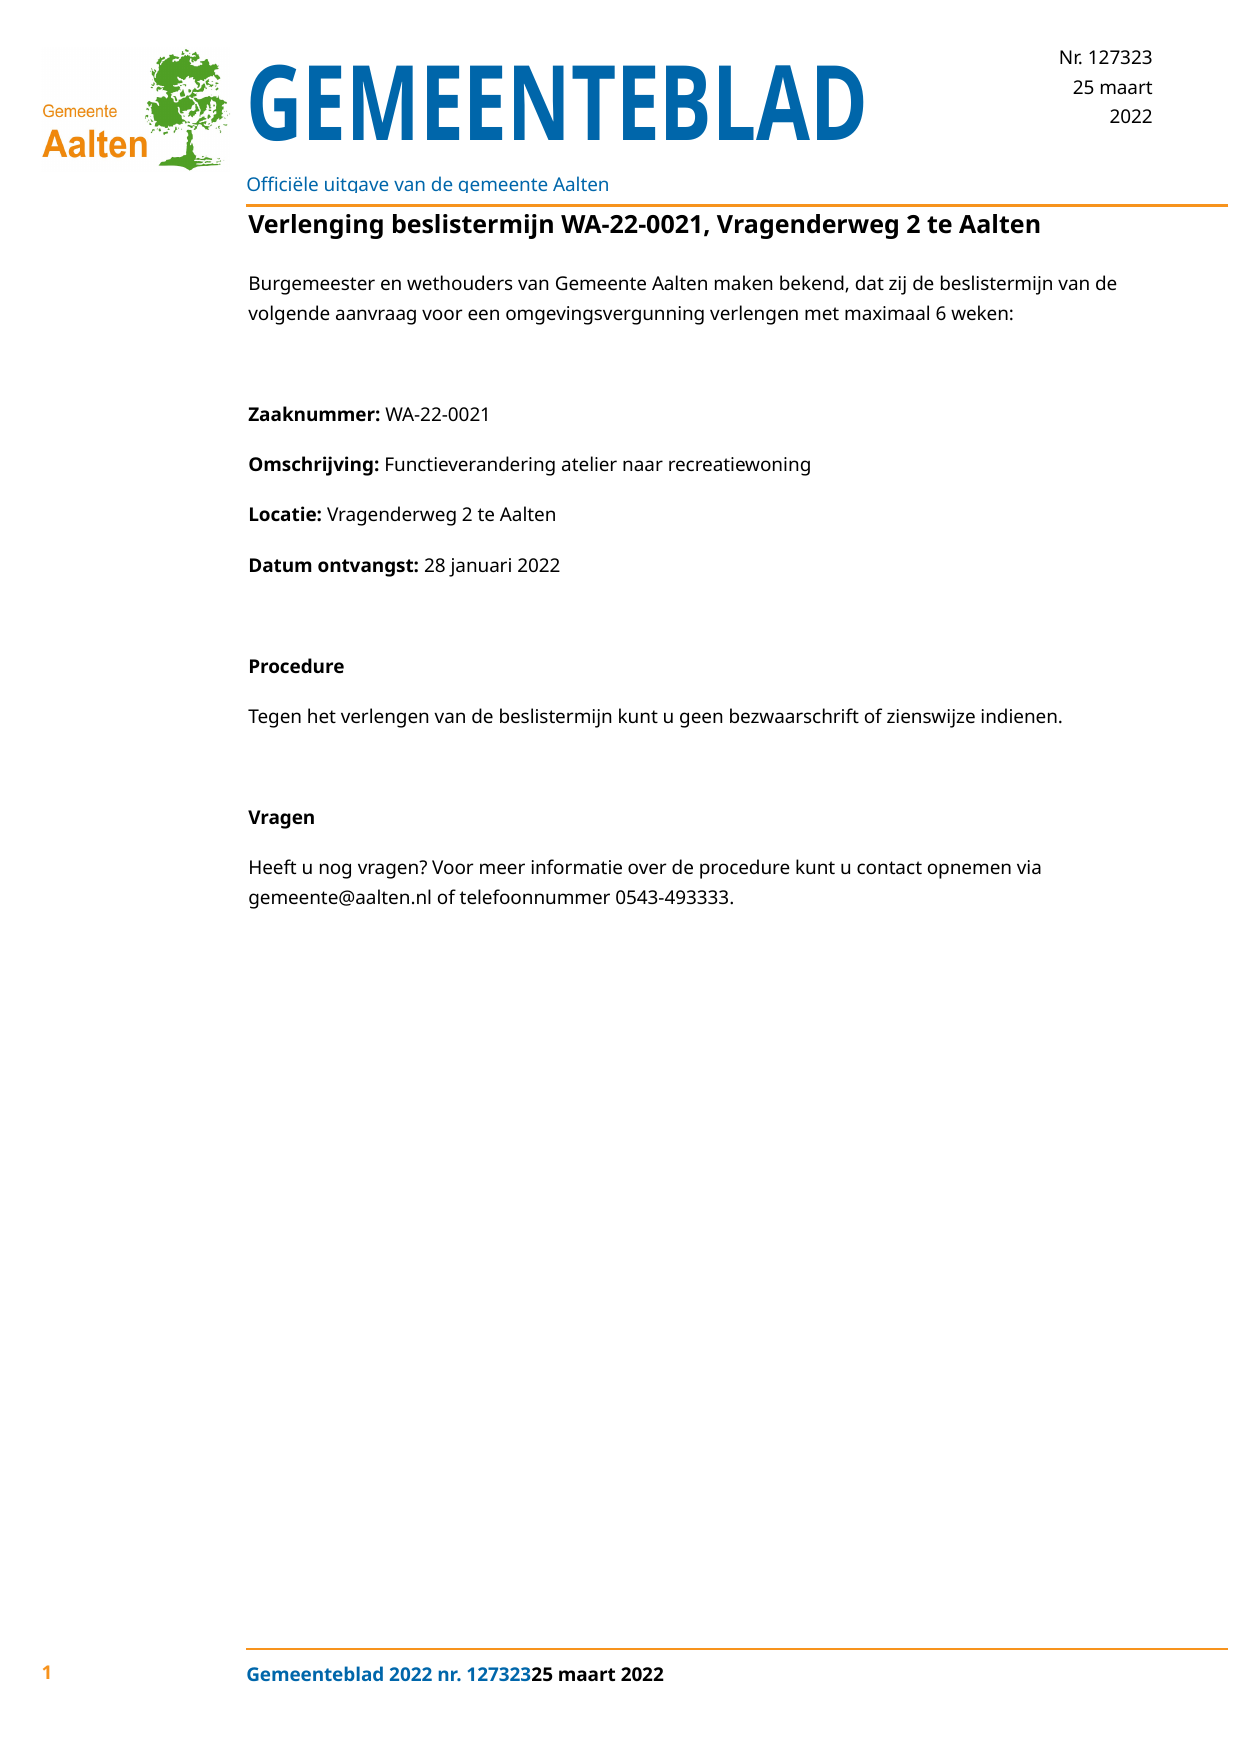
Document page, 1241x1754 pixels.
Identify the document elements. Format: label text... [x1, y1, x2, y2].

text Heeft u nog vragen? Voor meer informatie over de procedure kunt u contact opnemen via gemeente@aalten.nl of telefoonnummer 0543-493333. [248, 854, 1152, 910]
text Datum ontvangst: 28 januari 2022 [248, 552, 1152, 578]
picture [41, 47, 231, 172]
text Procedure [248, 653, 1152, 678]
text Burgemeester en wethouders van Gemeente Aalten maken bekend, dat zij de beslistermijn van de volgende aanvraag voor een omgevingsvergunning verlengen met maximaal 6 weken: [248, 270, 1152, 326]
text Verlenging beslistermijn WA-22-0021, Vragenderweg 2 te Aalten [248, 207, 1152, 241]
text Zaaknummer: WA-22-0021 [248, 401, 1152, 426]
text Tegen het verlengen van de beslistermijn kunt u geen bezwaarschrift of zienswijze indienen. [248, 703, 1152, 729]
text Vragen [248, 804, 1152, 830]
text Omschrijving: Functieverandering atelier naar recreatiewoning [248, 451, 1152, 477]
text Locatie: Vragenderweg 2 te Aalten [248, 502, 1152, 527]
